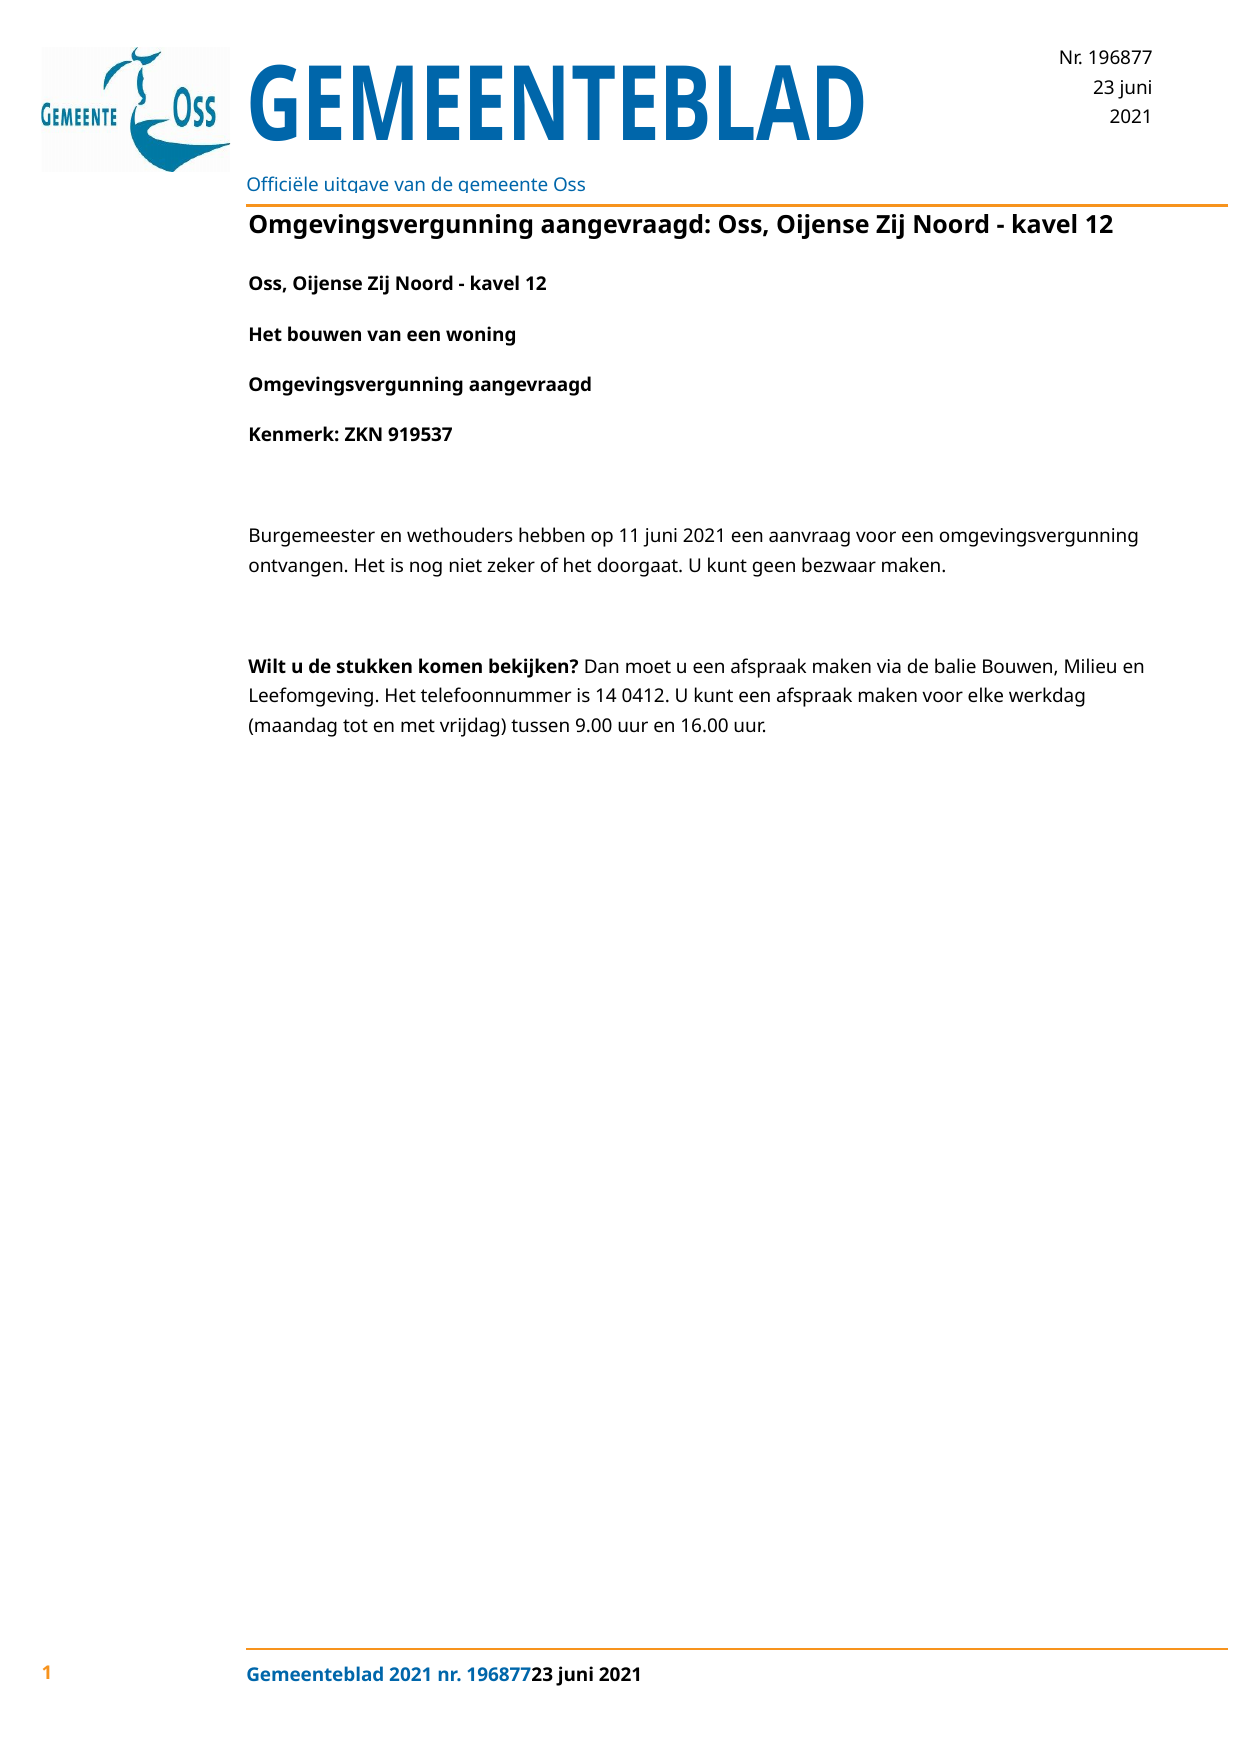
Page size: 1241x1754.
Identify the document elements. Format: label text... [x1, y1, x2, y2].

text Het bouwen van een woning [248, 321, 1152, 346]
text Wilt u de stukken komen bekijken? Dan moet u een afspraak maken via de balie Bouwen, Milieu en Leefomgeving. Het telefoonnummer is 14 0412. U kunt een afspraak maken voor elke werkdag (maandag tot en met vrijdag) tussen 9.00 uur en 16.00 uur. [248, 653, 1152, 738]
text Oss, Oijense Zij Noord - kavel 12 [248, 270, 1152, 296]
text Burgemeester en wethouders hebben op 11 juni 2021 een aanvraag voor een omgevingsvergunning ontvangen. Het is nog niet zeker of het doorgaat. U kunt geen bezwaar maken. [248, 522, 1152, 578]
text Kenmerk: ZKN 919537 [248, 422, 1152, 447]
picture [41, 47, 231, 172]
text Omgevingsvergunning aangevraagd [248, 371, 1152, 397]
text Omgevingsvergunning aangevraagd: Oss, Oijense Zij Noord - kavel 12 [248, 207, 1152, 241]
